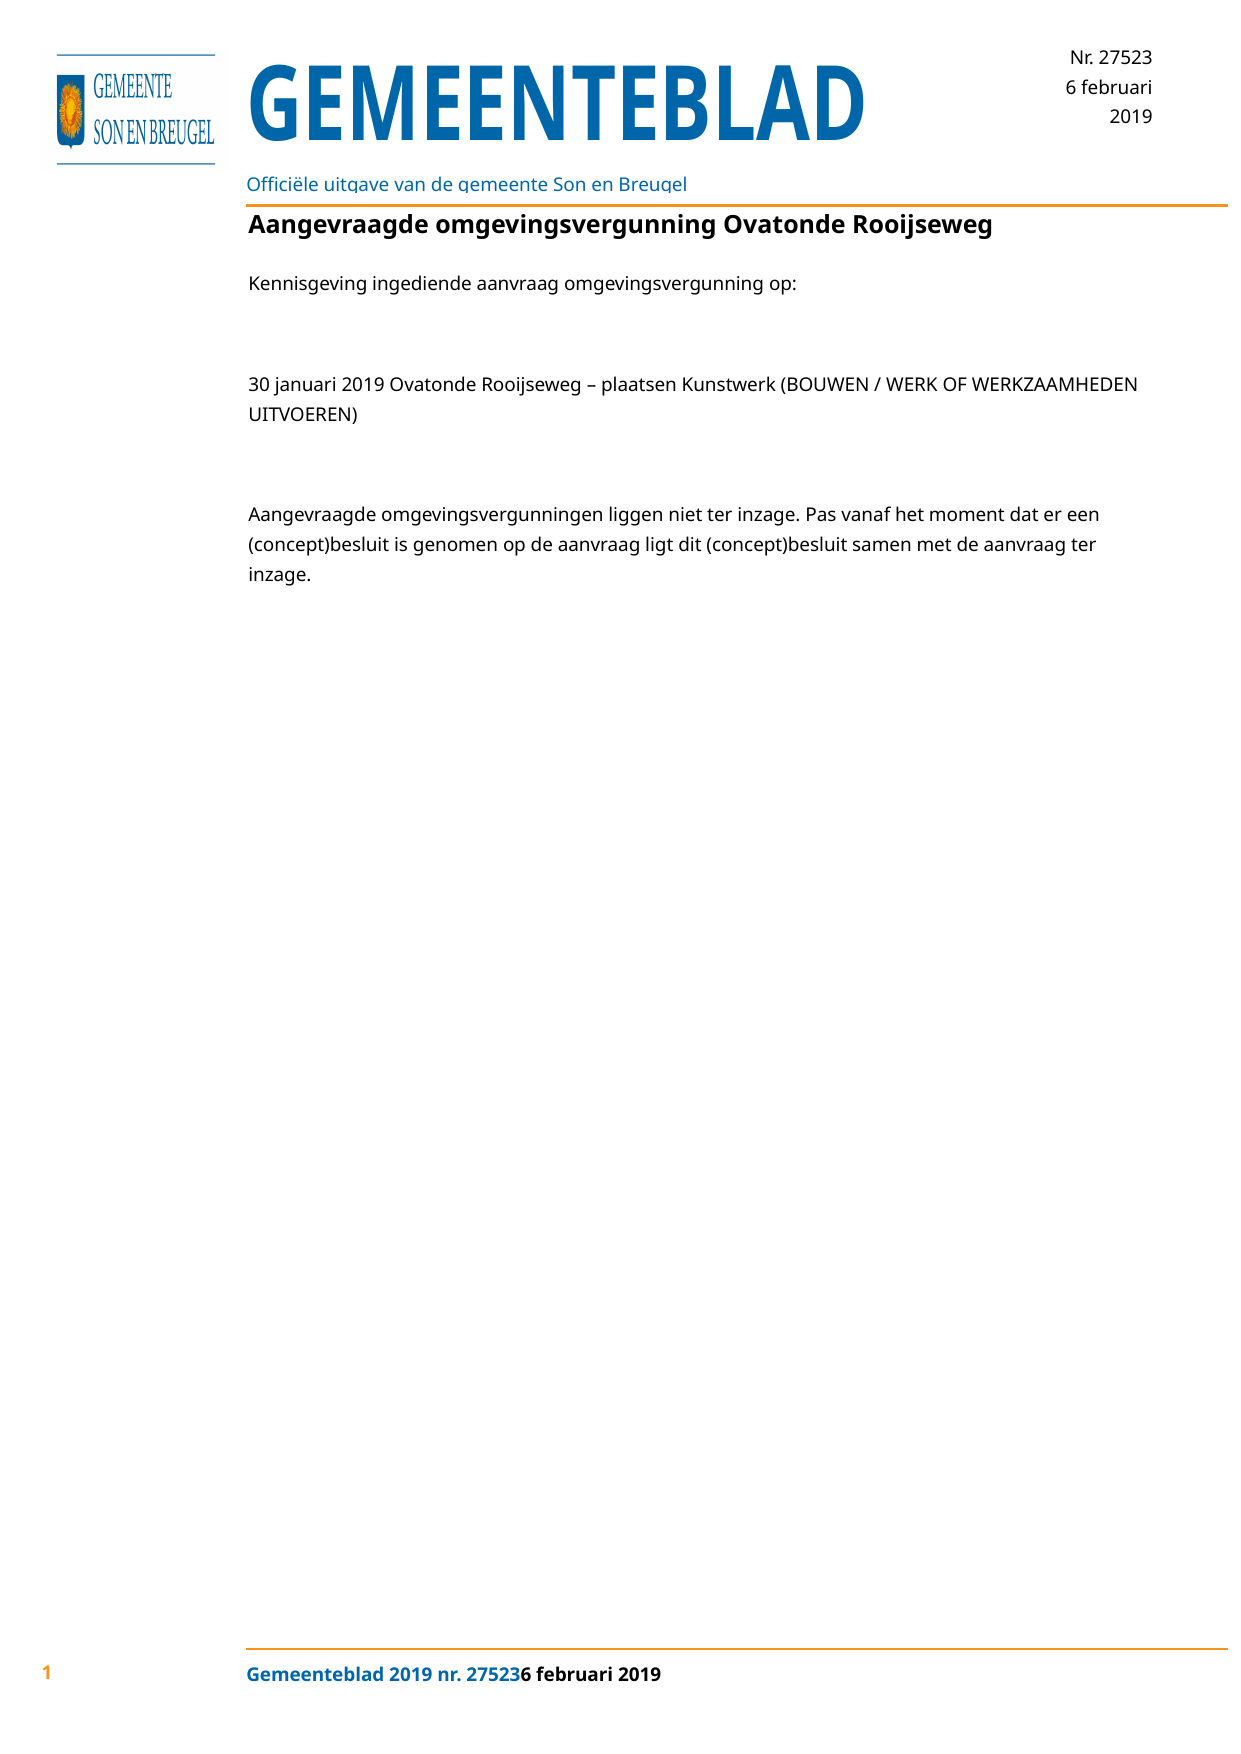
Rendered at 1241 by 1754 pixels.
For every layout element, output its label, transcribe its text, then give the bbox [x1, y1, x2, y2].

text 30 januari 2019 Ovatonde Rooijseweg – plaatsen Kunstwerk (BOUWEN / WERK OF WERKZAAMHEDEN UITVOEREN) [248, 371, 1152, 426]
picture [41, 47, 231, 172]
text Kennisgeving ingediende aanvraag omgevingsvergunning op: [248, 270, 1152, 296]
text Aangevraagde omgevingsvergunning Ovatonde Rooijseweg [248, 207, 1152, 241]
text Aangevraagde omgevingsvergunningen liggen niet ter inzage. Pas vanaf het moment dat er een (concept)besluit is genomen op de aanvraag ligt dit (concept)besluit samen met de aanvraag ter inzage. [248, 502, 1152, 586]
